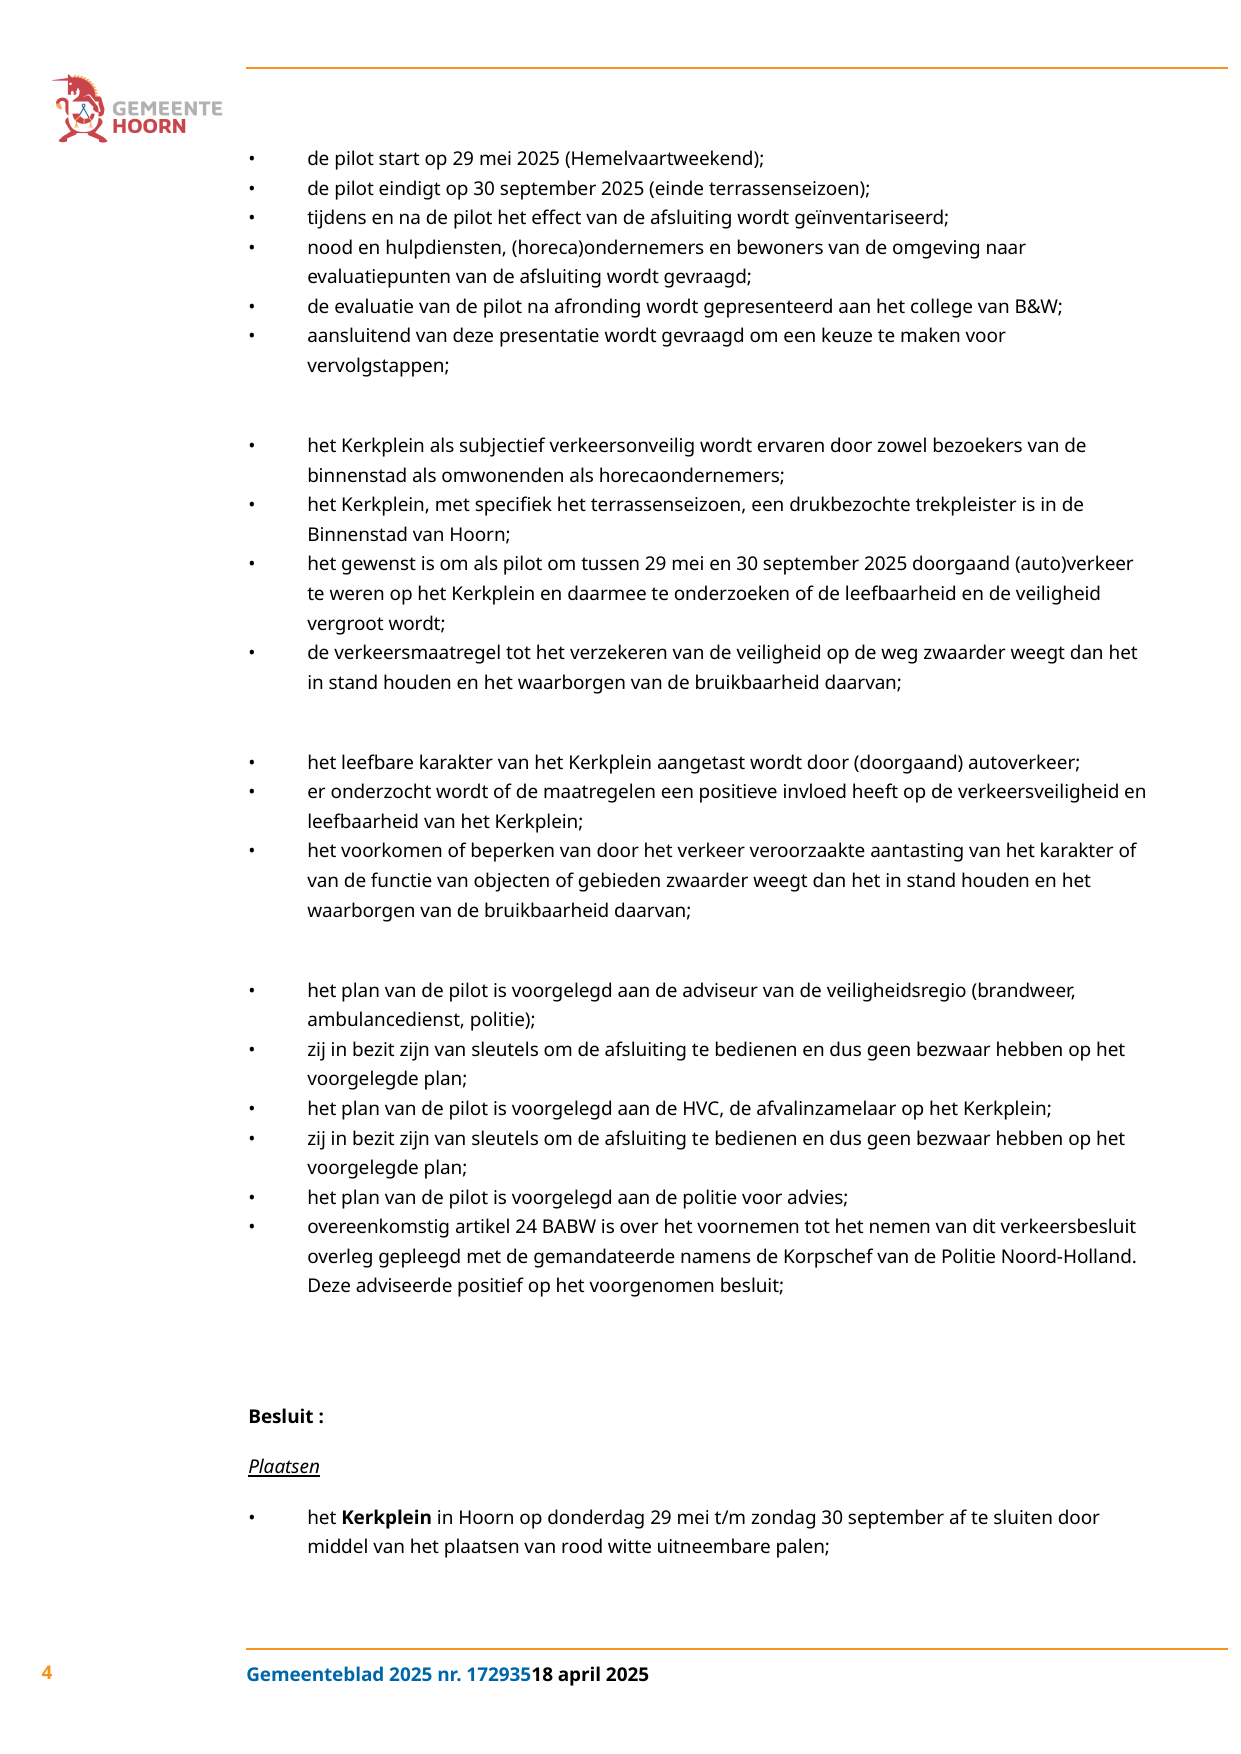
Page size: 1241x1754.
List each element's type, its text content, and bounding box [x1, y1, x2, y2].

list zij in bezit zijn van sleutels om de afsluiting te bedienen en dus geen bezwaar hebben op het voorgelegde plan; [248, 1036, 1152, 1091]
list de pilot eindigt op 30 september 2025 (einde terrassenseizoen); [248, 175, 1152, 201]
text Besluit : [248, 1403, 1152, 1429]
list het plan van de pilot is voorgelegd aan de politie voor advies; [248, 1184, 1152, 1210]
list het plan van de pilot is voorgelegd aan de HVC, de afvalinzamelaar op het Kerkplein; [248, 1095, 1152, 1121]
list het Kerkplein, met specifiek het terrassenseizoen, een drukbezochte trekpleister is in de Binnenstad van Hoorn; [248, 491, 1152, 547]
list er onderzocht wordt of de maatregelen een positieve invloed heeft op de verkeersveiligheid en leefbaarheid van het Kerkplein; [248, 778, 1152, 834]
list het plan van de pilot is voorgelegd aan de adviseur van de veiligheidsregio (brandweer, ambulancedienst, politie); [248, 977, 1152, 1032]
list het gewenst is om als pilot om tussen 29 mei en 30 september 2025 doorgaand (auto)verkeer te weren op het Kerkplein en daarmee te onderzoeken of de leefbaarheid en de veiligheid vergroot wordt; [248, 551, 1152, 636]
list de evaluatie van de pilot na afronding wordt gepresenteerd aan het college van B&W; [248, 293, 1152, 319]
list het leefbare karakter van het Kerkplein aangetast wordt door (doorgaand) autoverkeer; [248, 749, 1152, 775]
list aansluitend van deze presentatie wordt gevraagd om een keuze te maken voor vervolgstappen; [248, 323, 1152, 378]
list zij in bezit zijn van sleutels om de afsluiting te bedienen en dus geen bezwaar hebben op het voorgelegde plan; [248, 1125, 1152, 1180]
list het Kerkplein in Hoorn op donderdag 29 mei t/m zondag 30 september af te sluiten door middel van het plaatsen van rood witte uitneembare palen; [248, 1504, 1152, 1559]
list de pilot start op 29 mei 2025 (Hemelvaartweekend); [248, 145, 1152, 171]
list nood en hulpdiensten, (horeca)ondernemers en bewoners van de omgeving naar evaluatiepunten van de afsluiting wordt gevraagd; [248, 234, 1152, 289]
list de verkeersmaatregel tot het verzekeren van de veiligheid op de weg zwaarder weegt dan het in stand houden en het waarborgen van de bruikbaarheid daarvan; [248, 639, 1152, 695]
list overeenkomstig artikel 24 BABW is over het voornemen tot het nemen van dit verkeersbesluit overleg gepleegd met de gemandateerde namens de Korpschef van de Politie Noord-Holland. Deze adviseerde positief op het voorgenomen besluit; [248, 1213, 1152, 1298]
text Plaatsen [248, 1453, 1152, 1479]
list tijdens en na de pilot het effect van de afsluiting wordt geïnventariseerd; [248, 204, 1152, 230]
picture [41, 47, 231, 172]
list het Kerkplein als subjectief verkeersonveilig wordt ervaren door zowel bezoekers van de binnenstad als omwonenden als horecaondernemers; [248, 432, 1152, 488]
list het voorkomen of beperken van door het verkeer veroorzaakte aantasting van het karakter of van de functie van objecten of gebieden zwaarder weegt dan het in stand houden en het waarborgen van de bruikbaarheid daarvan; [248, 838, 1152, 923]
